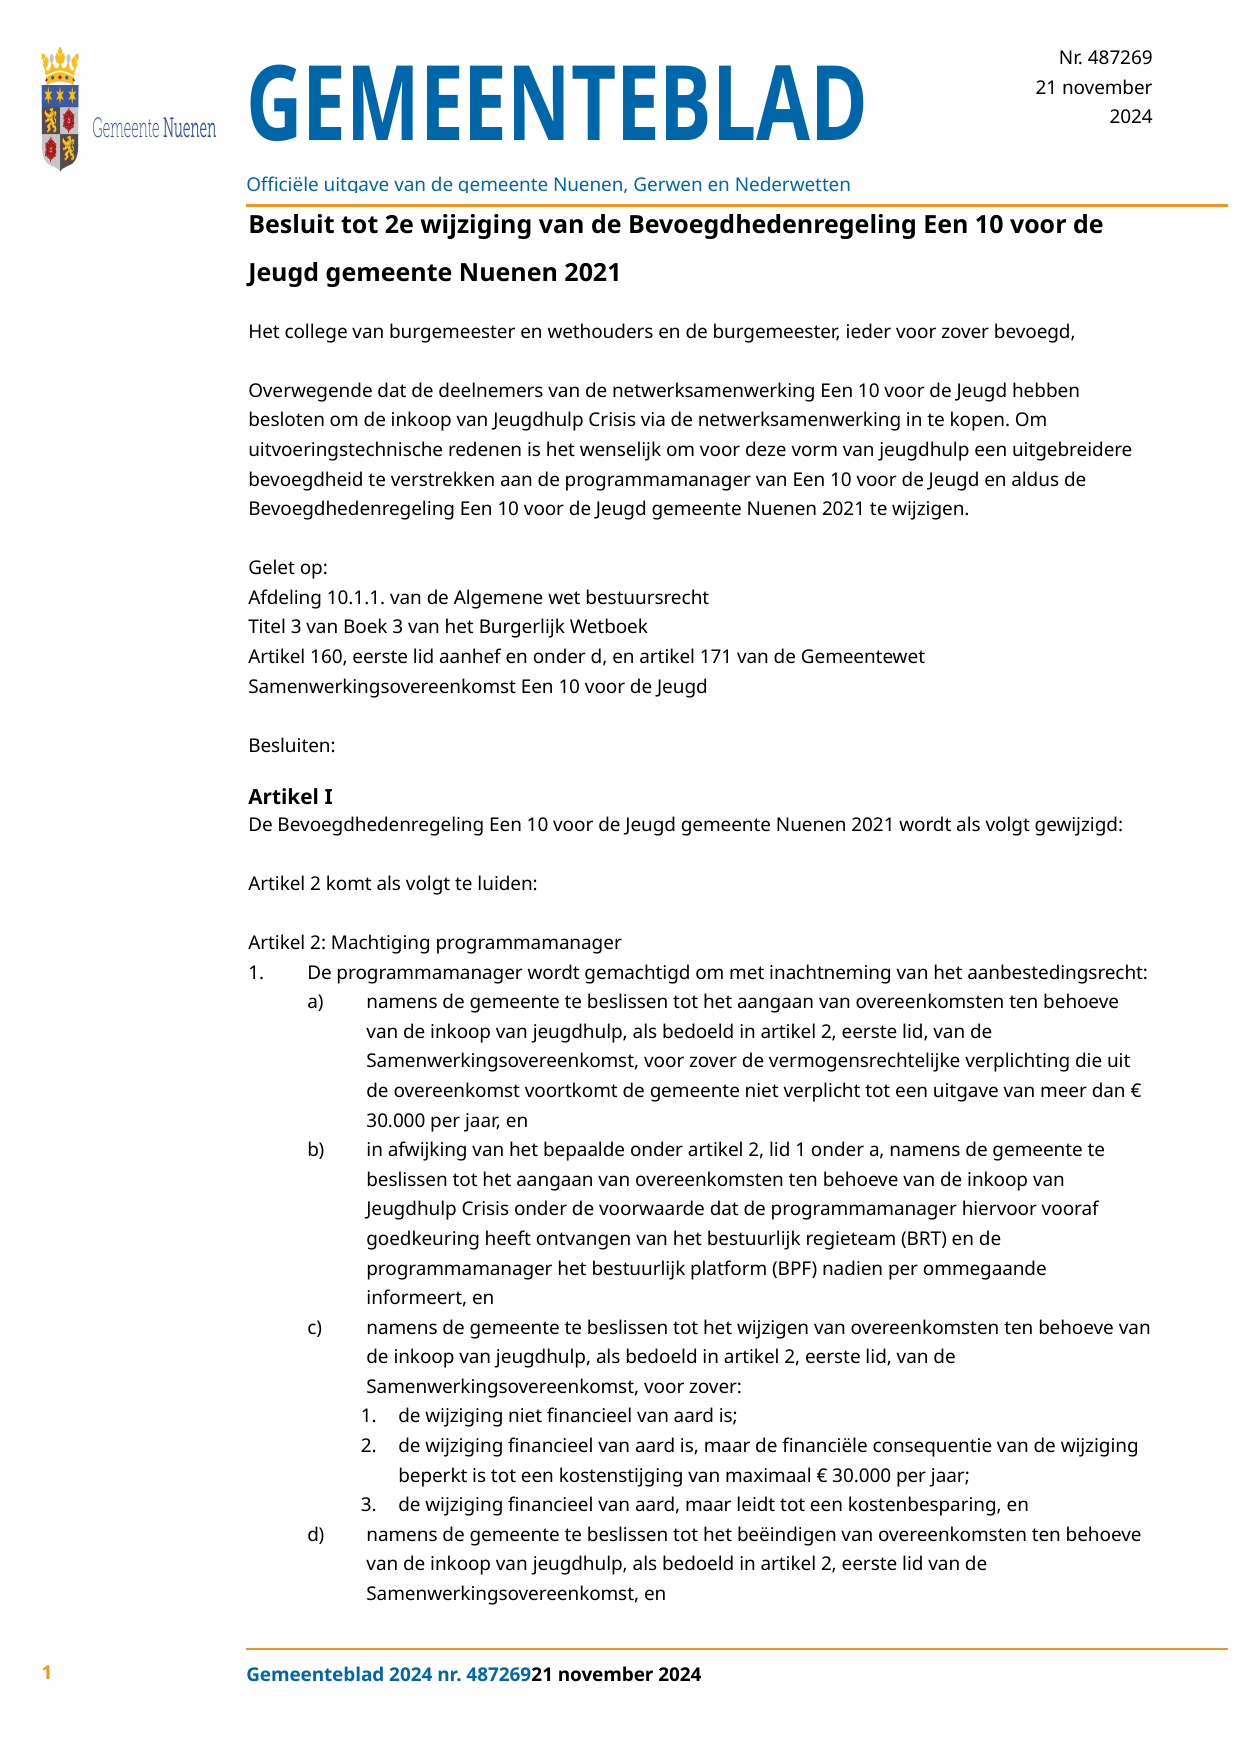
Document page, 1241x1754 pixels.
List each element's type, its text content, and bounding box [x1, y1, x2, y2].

text Besluit tot 2e wijziging van de Bevoegdhedenregeling Een 10 voor de Jeugd gemeente Nuenen 2021 [248, 207, 1152, 288]
list namens de gemeente te beslissen tot het beëindigen van overeenkomsten ten behoeve van de inkoop van jeugdhulp, als bedoeld in artikel 2, eerste lid van de Samenwerkingsovereenkomst, en [307, 1521, 1152, 1606]
text Het college van burgemeester en wethouders en de burgemeester, ieder voor zover bevoegd, [248, 318, 1152, 344]
list namens de gemeente te beslissen tot het aangaan van overeenkomsten ten behoeve van de inkoop van jeugdhulp, als bedoeld in artikel 2, eerste lid, van de Samenwerkingsovereenkomst, voor zover de vermogensrechtelijke verplichting die uit de overeenkomst voortkomt de gemeente niet verplicht tot een uitgave van meer dan € 30.000 per jaar, en [307, 988, 1152, 1132]
list de wijziging financieel van aard, maar leidt tot een kostenbesparing, en [361, 1491, 1152, 1517]
list De programmamanager wordt gemachtigd om met inachtneming van het aanbestedingsrecht: [248, 959, 1152, 984]
text Artikel 160, eerste lid aanhef en onder d, en artikel 171 van de Gemeentewet [248, 643, 1152, 669]
text Afdeling 10.1.1. van de Algemene wet bestuursrecht [248, 584, 1152, 610]
text Overwegende dat de deelnemers van de netwerksamenwerking Een 10 voor de Jeugd hebben besloten om de inkoop van Jeugdhulp Crisis via de netwerksamenwerking in te kopen. Om uitvoeringstechnische redenen is het wenselijk om voor deze vorm van jeugdhulp een uitgebreidere bevoegdheid te verstrekken aan de programmamanager van Een 10 voor de Jeugd en aldus de Bevoegdhedenregeling Een 10 voor de Jeugd gemeente Nuenen 2021 te wijzigen. [248, 377, 1152, 521]
list de wijziging financieel van aard is, maar de financiële consequentie van de wijziging beperkt is tot een kostenstijging van maximaal € 30.000 per jaar; [361, 1432, 1152, 1487]
list de wijziging niet financieel van aard is; [361, 1403, 1152, 1428]
text Besluiten: [248, 732, 1152, 758]
picture [41, 47, 231, 172]
text De Bevoegdhedenregeling Een 10 voor de Jeugd gemeente Nuenen 2021 wordt als volgt gewijzigd: [248, 811, 1152, 837]
text Samenwerkingsovereenkomst Een 10 voor de Jeugd [248, 673, 1152, 699]
text Artikel 2: Machtiging programmamanager [248, 929, 1152, 955]
list namens de gemeente te beslissen tot het wijzigen van overeenkomsten ten behoeve van de inkoop van jeugdhulp, als bedoeld in artikel 2, eerste lid, van de Samenwerkingsovereenkomst, voor zover: [307, 1314, 1152, 1399]
text Artikel I [248, 782, 1152, 811]
text Artikel 2 komt als volgt te luiden: [248, 870, 1152, 896]
text Gelet op: [248, 554, 1152, 580]
list in afwijking van het bepaalde onder artikel 2, lid 1 onder a, namens de gemeente te beslissen tot het aangaan van overeenkomsten ten behoeve van de inkoop van Jeugdhulp Crisis onder de voorwaarde dat de programmamanager hiervoor vooraf goedkeuring heeft ontvangen van het bestuurlijk regieteam (BRT) en de programmamanager het bestuurlijk platform (BPF) nadien per ommegaande informeert, en [307, 1136, 1152, 1310]
text Titel 3 van Boek 3 van het Burgerlijk Wetboek [248, 614, 1152, 639]
